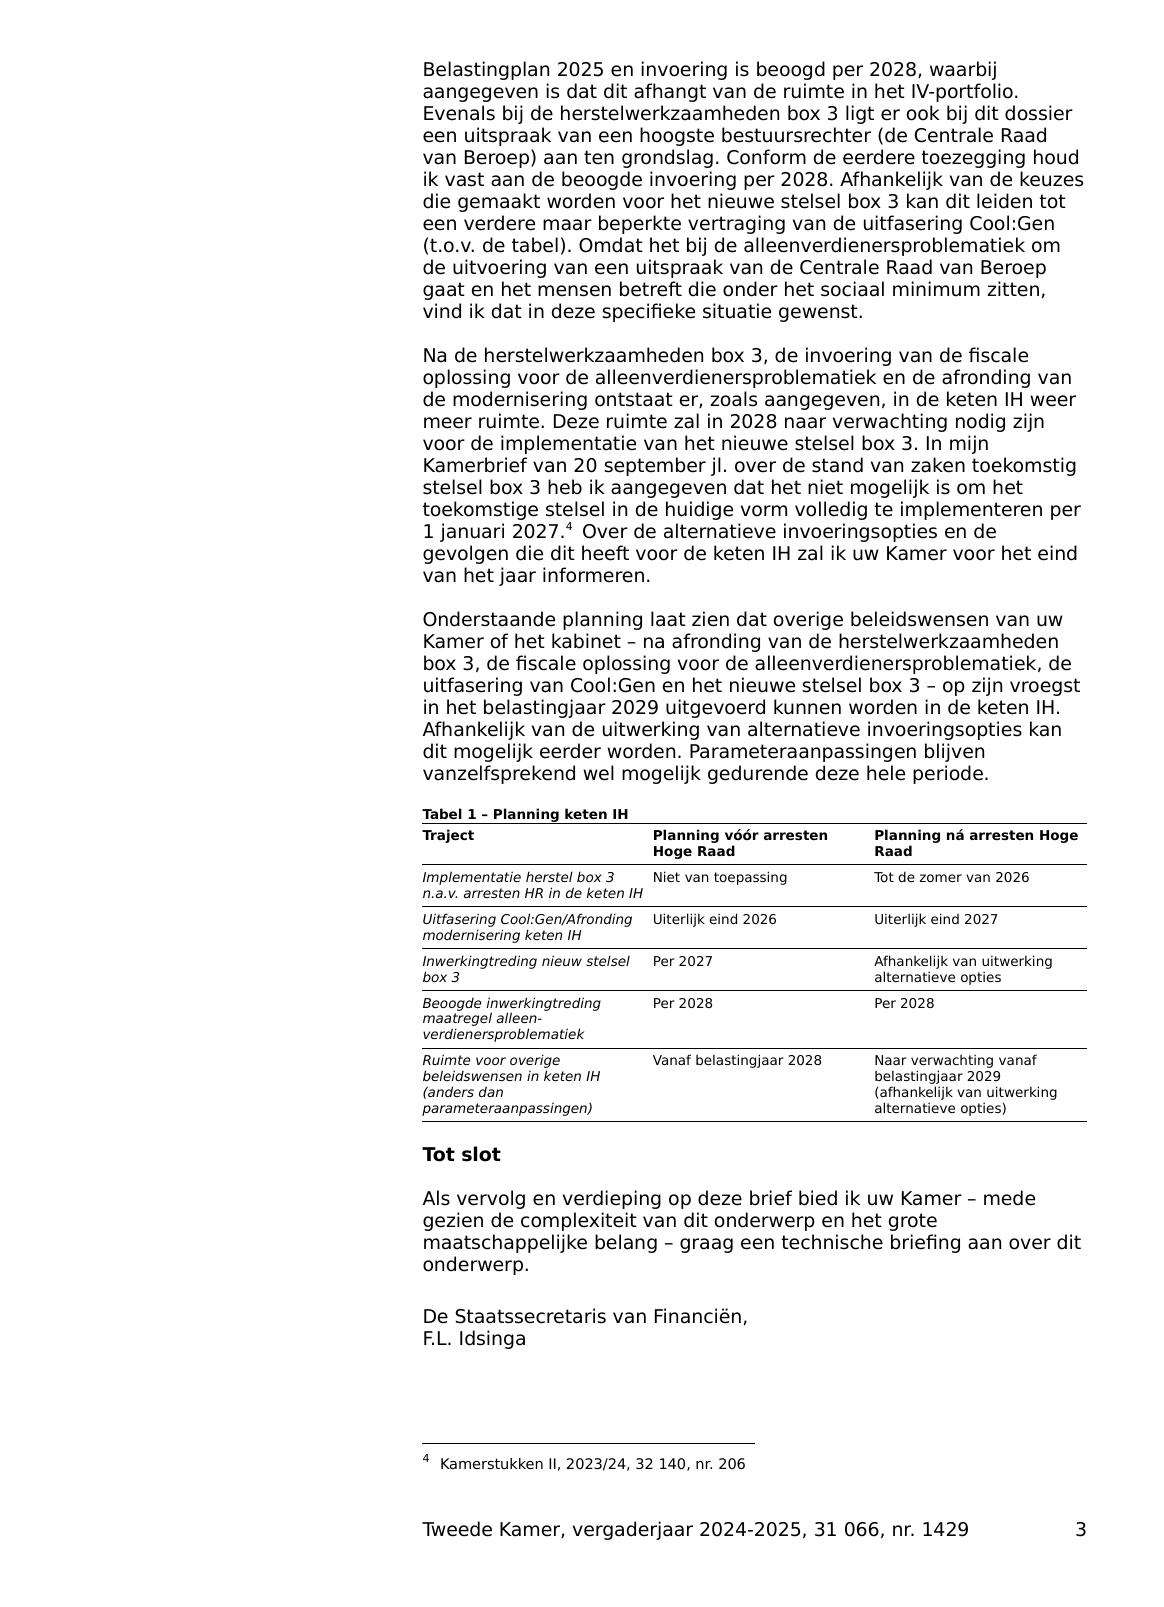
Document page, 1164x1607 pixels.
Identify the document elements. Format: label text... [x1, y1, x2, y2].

table_cell Naar verwachting vanaf belastingjaar 2029 (afhankelijk van uitwerking alternatieve opties) [868, 1049, 1087, 1121]
table_cell Afhankelijk van uitwerking alternatieve opties [868, 949, 1087, 990]
table_cell Tot de zomer van 2026 [868, 865, 1087, 906]
table_cell Ruimte voor overige beleidswensen in keten IH (anders dan parameteraanpassingen) [422, 1049, 647, 1121]
table_cell Per 2028 [647, 991, 868, 1047]
text Kamerstukken II, 2023/24, 32 140, nr. 206 [422, 1452, 1087, 1474]
table_cell Per 2028 [868, 991, 1087, 1047]
text De Staatssecretaris van Financiën, F.L. Idsinga [422, 1306, 1087, 1350]
table_cell Planning vóór arresten Hoge Raad [647, 824, 868, 864]
table_cell Vanaf belastingjaar 2028 [647, 1049, 868, 1121]
text Belastingplan 2025 en invoering is beoogd per 2028, waarbij aangegeven is dat dit afhangt van de ruimte in het IV-portfolio. Evenals bij de herstelwerkzaamheden box 3 ligt er ook bij dit dossier een uitspraak van een hoogste bestuursrechter (de Centrale Raad van Beroep) aan ten grondslag. Conform de eerdere toezegging houd ik vast aan de beoogde invoering per 2028. Afhankelijk van de keuzes die gemaakt worden voor het nieuwe stelsel box 3 kan dit leiden tot een verdere maar beperkte vertraging van de uitfasering Cool:Gen (t.o.v. de tabel). Omdat het bij de alleenverdienersproblematiek om de uitvoering van een uitspraak van de Centrale Raad van Beroep gaat en het mensen betreft die onder het sociaal minimum zitten, vind ik dat in deze specifieke situatie gewenst. [422, 59, 1087, 323]
table_header Tabel 1 – Planning keten IH [422, 807, 1087, 822]
table_cell Traject [422, 824, 647, 864]
table_cell Planning ná arresten Hoge Raad [868, 824, 1087, 864]
table_cell Inwerkingtreding nieuw stelsel box 3 [422, 949, 647, 990]
table_cell Niet van toepassing [647, 865, 868, 906]
table_cell Implementatie herstel box 3 n.a.v. arresten HR in de keten IH [422, 865, 647, 906]
text Als vervolg en verdieping op deze brief bied ik uw Kamer – mede gezien de complexiteit van dit onderwerp en het grote maatschappelijke belang – graag een technische briefing aan over dit onderwerp. [422, 1188, 1087, 1276]
table_cell Per 2027 [647, 949, 868, 990]
text Onderstaande planning laat zien dat overige beleidswensen van uw Kamer of het kabinet – na afronding van de herstelwerkzaamheden box 3, de fiscale oplossing voor de alleenverdienersproblematiek, de uitfasering van Cool:Gen en het nieuwe stelsel box 3 – op zijn vroegst in het belastingjaar 2029 uitgevoerd kunnen worden in de keten IH. Afhankelijk van de uitwerking van alternatieve invoeringsopties kan dit mogelijk eerder worden. Parameteraanpassingen blijven vanzelfsprekend wel mogelijk gedurende deze hele periode. [422, 609, 1087, 785]
text Na de herstelwerkzaamheden box 3, de invoering van de fiscale oplossing voor de alleenverdienersproblematiek en de afronding van de modernisering ontstaat er, zoals aangegeven, in de keten IH weer meer ruimte. Deze ruimte zal in 2028 naar verwachting nodig zijn voor de implementatie van het nieuwe stelsel box 3. In mijn Kamerbrief van 20 september jl. over de stand van zaken toekomstig stelsel box 3 heb ik aangegeven dat het niet mogelijk is om het toekomstige stelsel in de huidige vorm volledig te implementeren per 1 januari 2027. Over de alternatieve invoeringsopties en de gevolgen die dit heeft voor de keten IH zal ik uw Kamer voor het eind van het jaar informeren. [422, 345, 1087, 587]
table_cell Uiterlijk eind 2026 [647, 907, 868, 948]
table_cell Uiterlijk eind 2027 [868, 907, 1087, 948]
table_cell Uitfasering Cool:Gen/Afronding modernisering keten IH [422, 907, 647, 948]
table_cell Beoogde inwerkingtreding maatregel alleen-verdienersproblematiek [422, 991, 647, 1047]
subtitle Tot slot [422, 1144, 1087, 1166]
